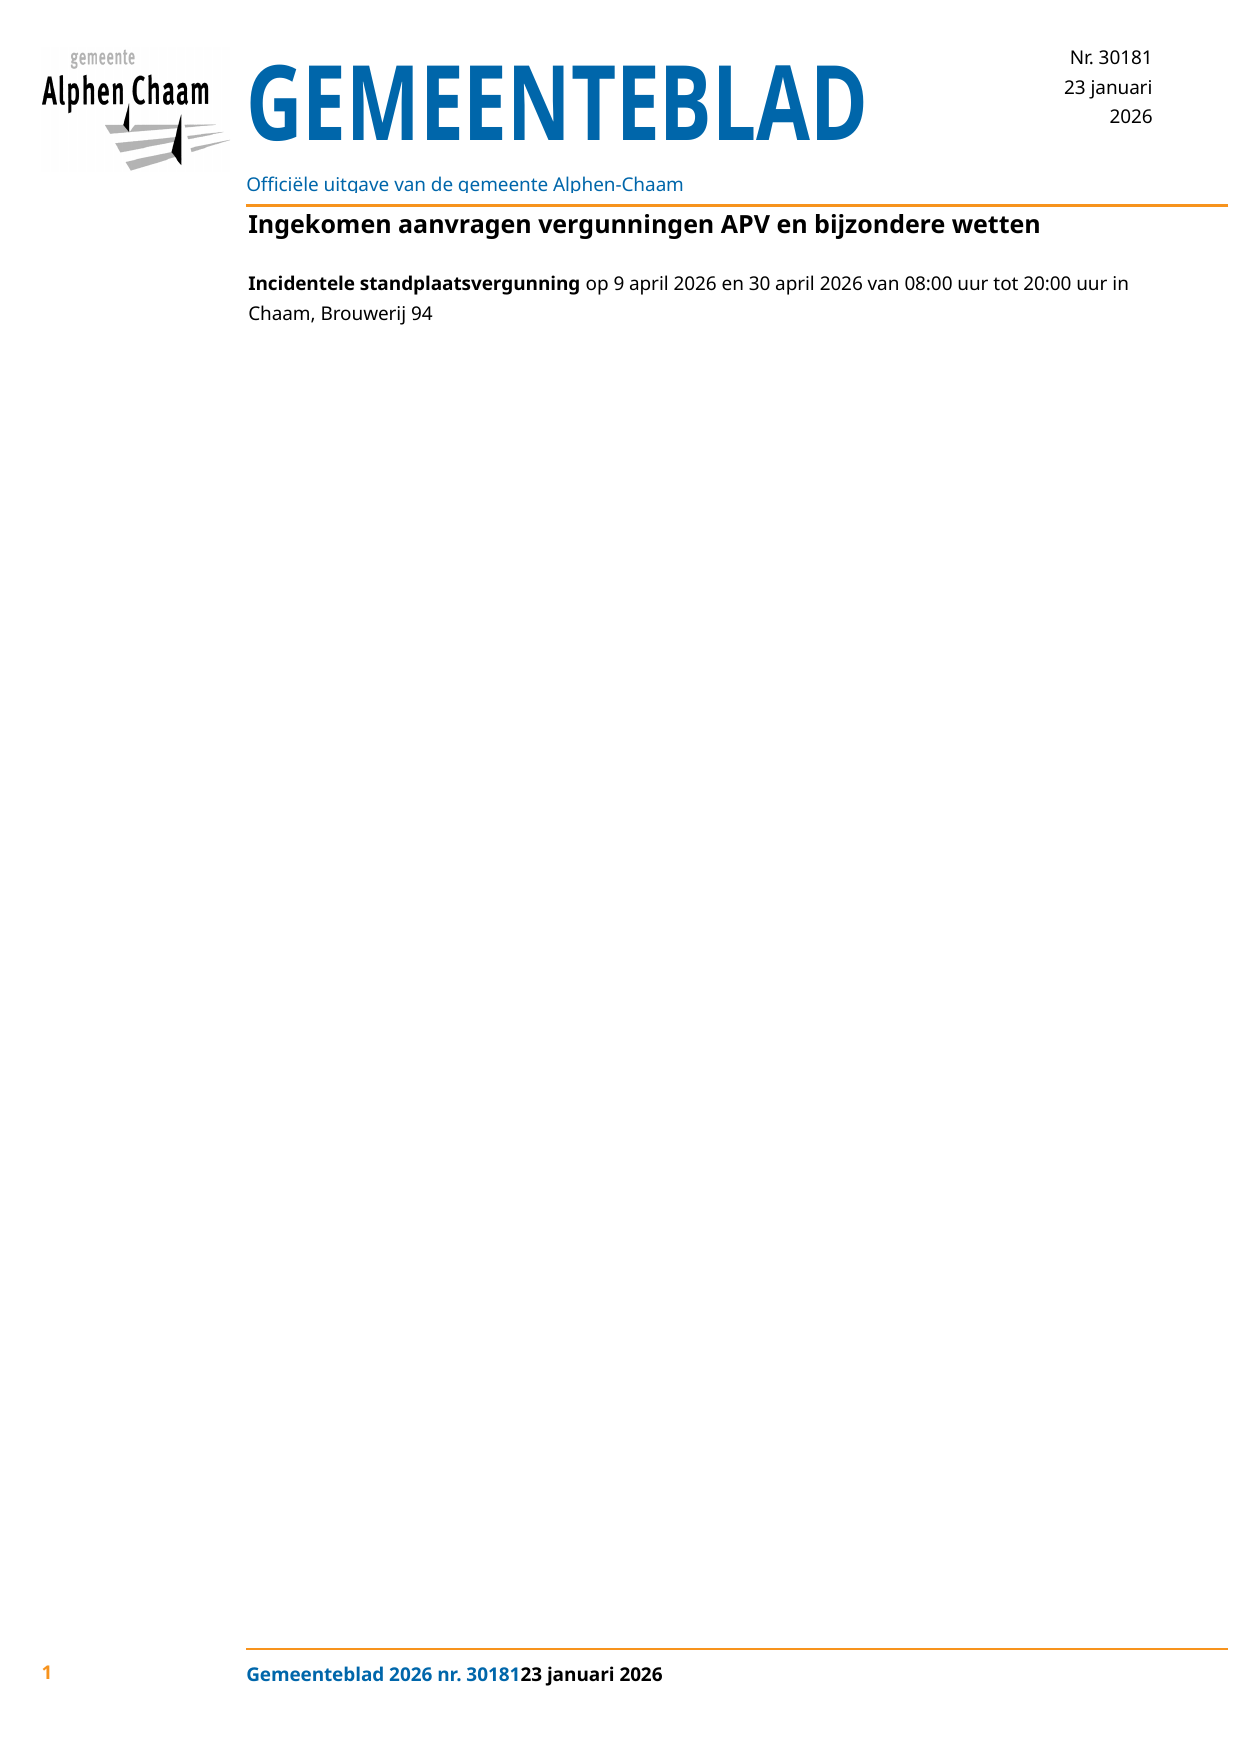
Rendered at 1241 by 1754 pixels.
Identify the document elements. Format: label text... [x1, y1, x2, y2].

text Ingekomen aanvragen vergunningen APV en bijzondere wetten [248, 207, 1152, 241]
text Incidentele standplaatsvergunning op 9 april 2026 en 30 april 2026 van 08:00 uur tot 20:00 uur in Chaam, Brouwerij 94 [248, 270, 1152, 326]
picture [41, 47, 231, 172]
